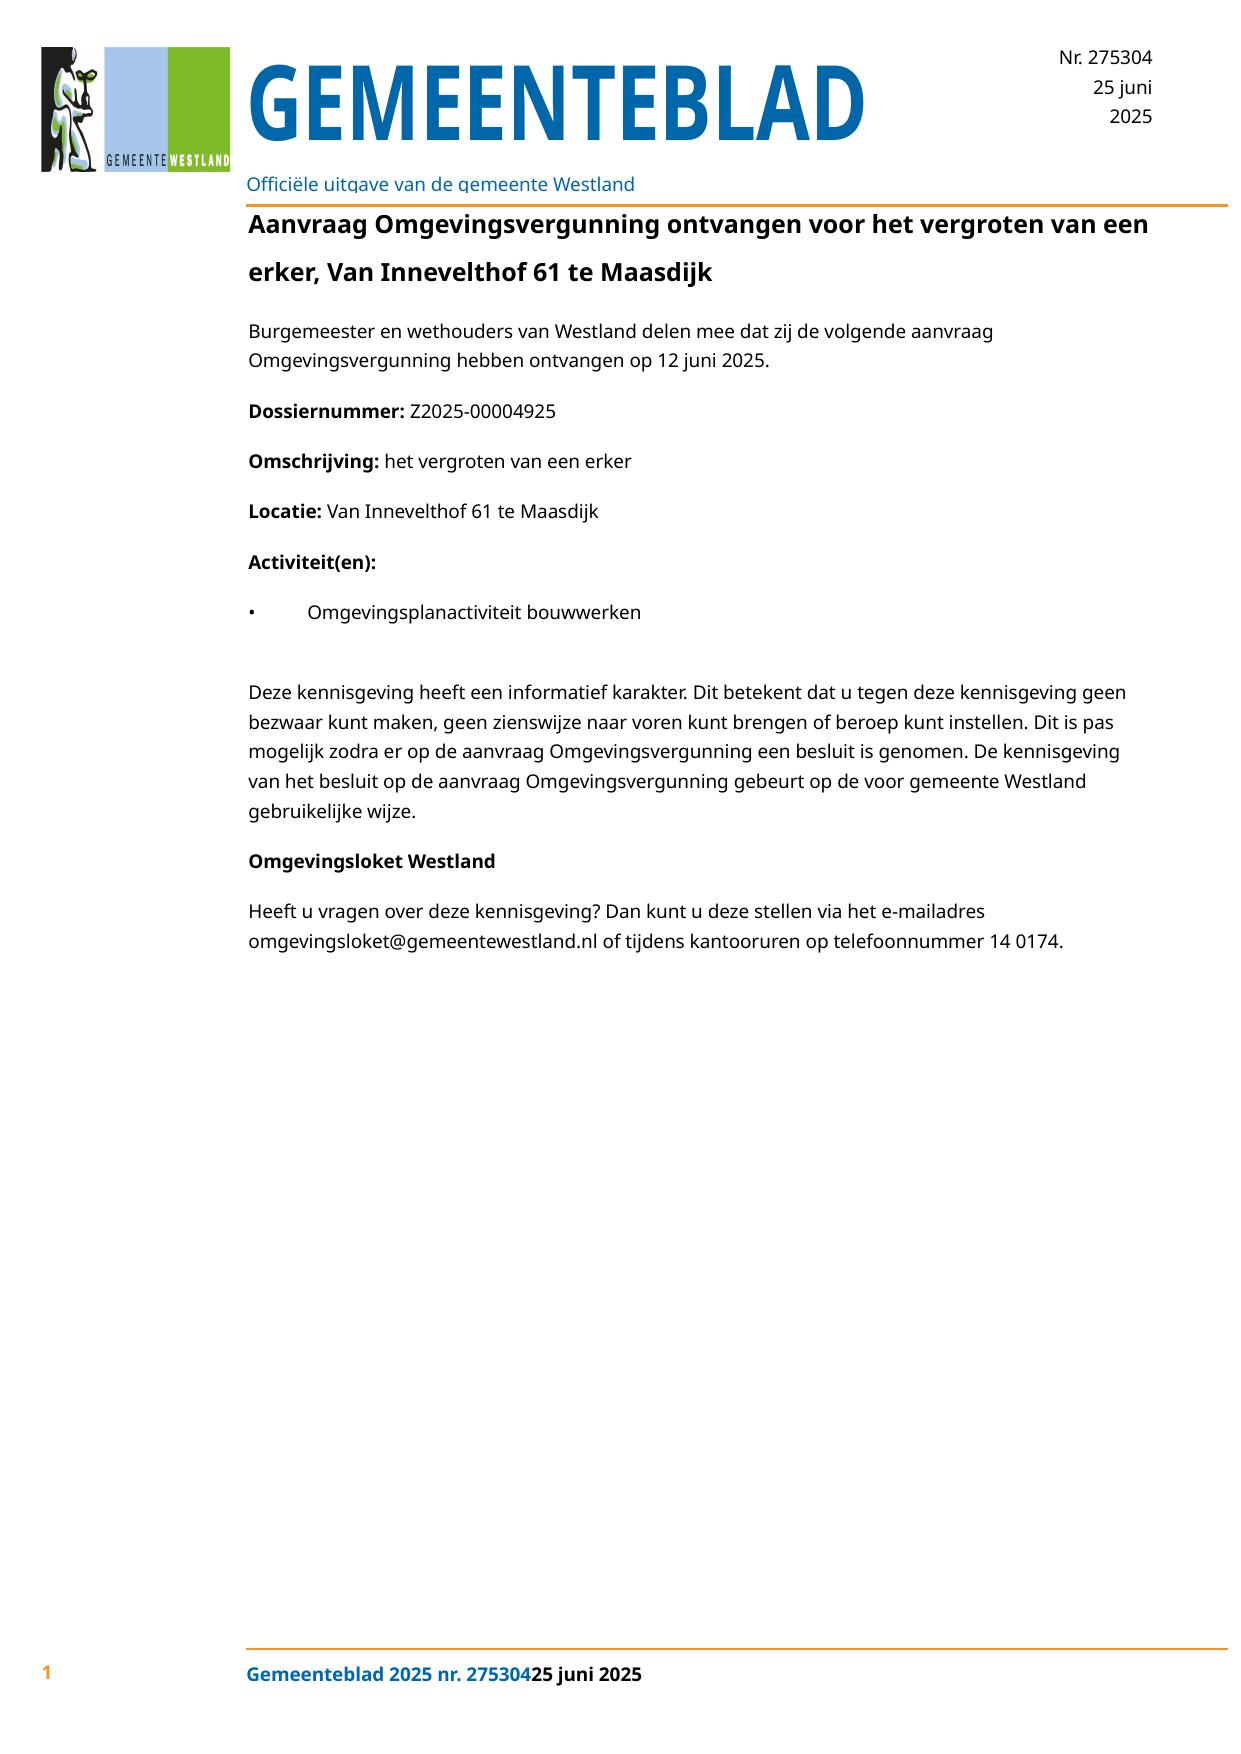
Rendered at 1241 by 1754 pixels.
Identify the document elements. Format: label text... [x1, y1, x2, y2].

text Locatie: Van Innevelthof 61 te Maasdijk [248, 499, 1152, 524]
text Deze kennisgeving heeft een informatief karakter. Dit betekent dat u tegen deze kennisgeving geen bezwaar kunt maken, geen zienswijze naar voren kunt brengen of beroep kunt instellen. Dit is pas mogelijk zodra er op de aanvraag Omgevingsvergunning een besluit is genomen. De kennisgeving van het besluit op de aanvraag Omgevingsvergunning gebeurt op de voor gemeente Westland gebruikelijke wijze. [248, 679, 1152, 824]
text Aanvraag Omgevingsvergunning ontvangen voor het vergroten van een erker, Van Innevelthof 61 te Maasdijk [248, 207, 1152, 288]
text Burgemeester en wethouders van Westland delen mee dat zij de volgende aanvraag Omgevingsvergunning hebben ontvangen op 12 juni 2025. [248, 318, 1152, 373]
text Heeft u vragen over deze kennisgeving? Dan kunt u deze stellen via het e-mailadres omgevingsloket@gemeentewestland.nl of tijdens kantooruren op telefoonnummer 14 0174. [248, 899, 1152, 954]
text Activiteit(en): [248, 549, 1152, 575]
text Dossiernummer: Z2025-00004925 [248, 398, 1152, 424]
text Omgevingsloket Westland [248, 848, 1152, 874]
picture [41, 47, 231, 172]
list Omgevingsplanactiviteit bouwwerken [248, 599, 1152, 625]
text Omschrijving: het vergroten van een erker [248, 448, 1152, 474]
